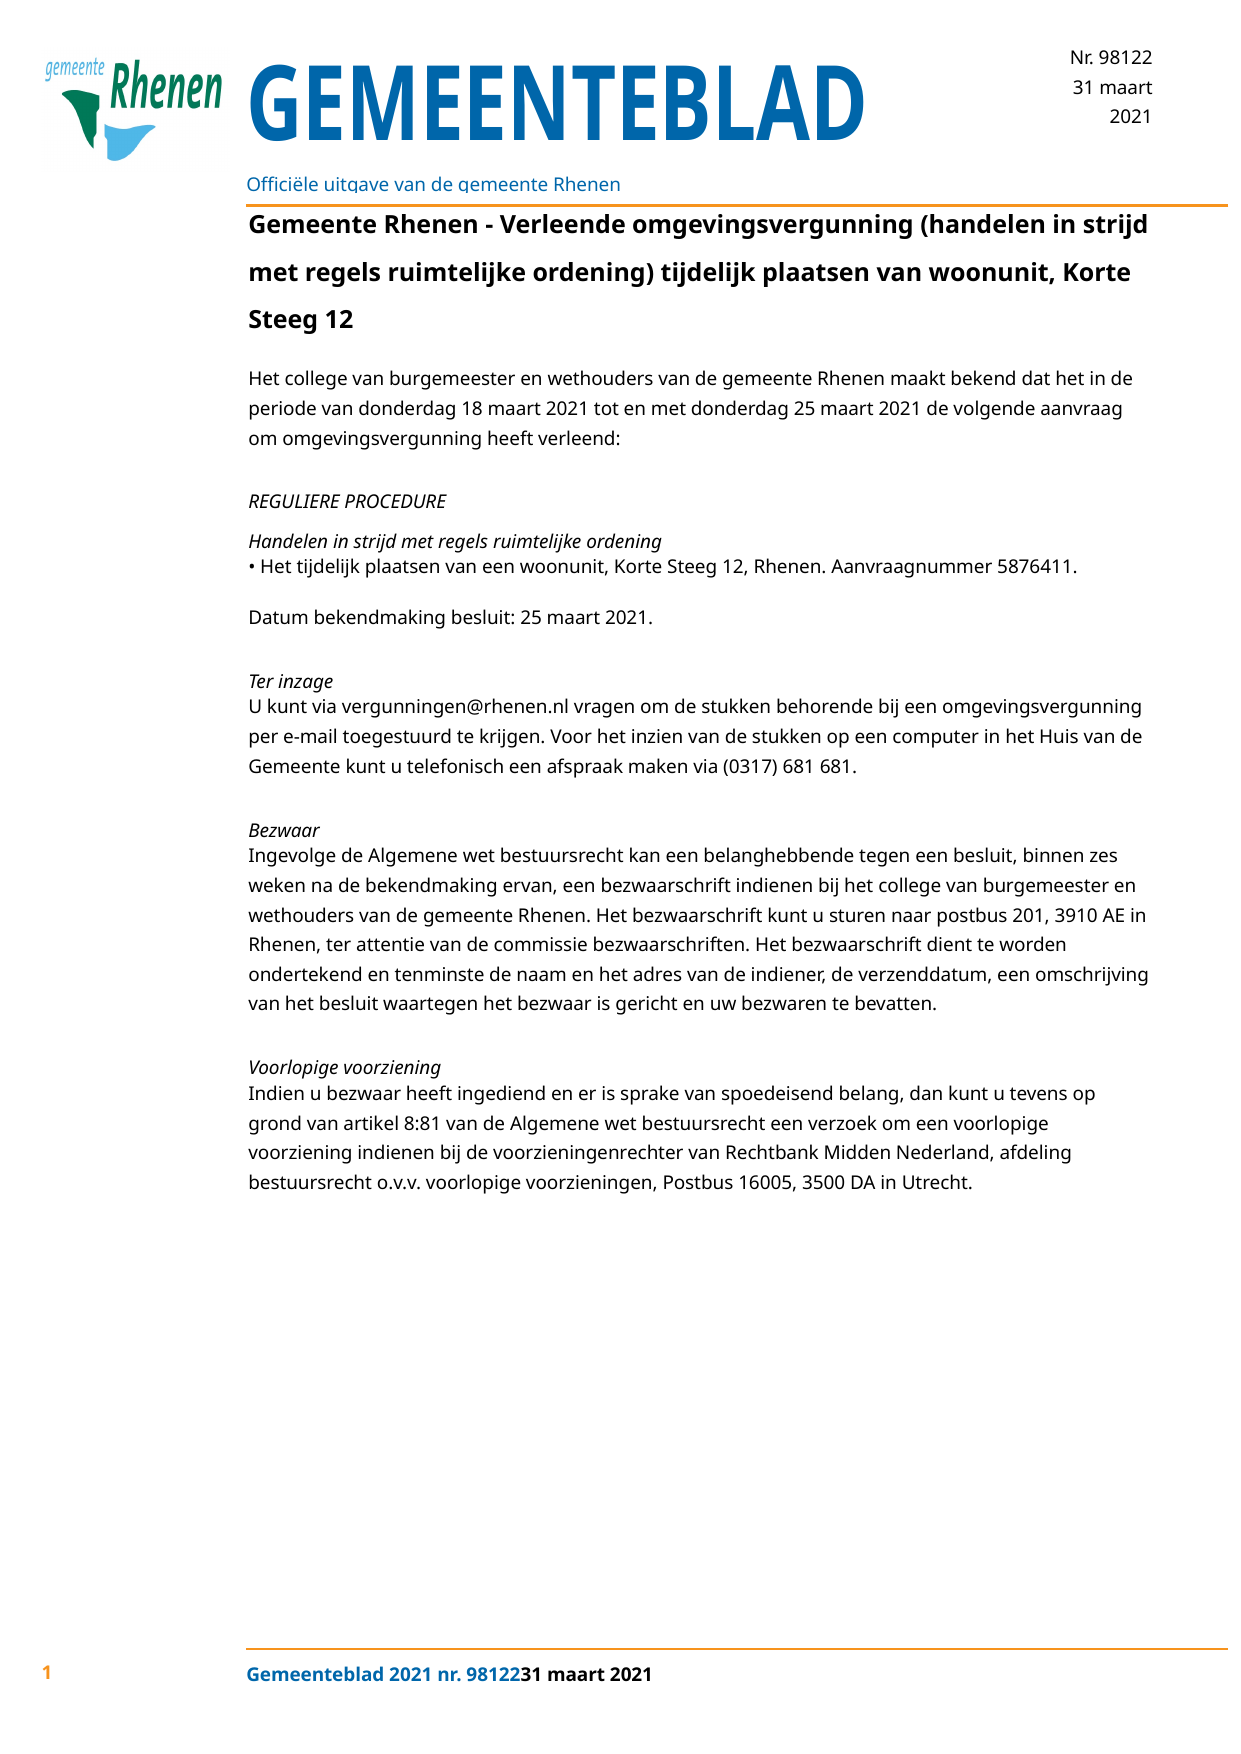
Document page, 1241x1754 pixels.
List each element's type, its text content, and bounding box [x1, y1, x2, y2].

text Gemeente Rhenen - Verleende omgevingsvergunning (handelen in strijd met regels ruimtelijke ordening) tijdelijk plaatsen van woonunit, Korte Steeg 12 [248, 207, 1152, 336]
text REGULIERE PROCEDURE [248, 489, 1152, 514]
text Datum bekendmaking besluit: 25 maart 2021. [248, 604, 1152, 630]
text Voorlopige voorziening [248, 1054, 1152, 1080]
text Indien u bezwaar heeft ingediend en er is sprake van spoedeisend belang, dan kunt u tevens op grond van artikel 8:81 van de Algemene wet bestuursrecht een verzoek om een voorlopige voorziening indienen bij de voorzieningenrechter van Rechtbank Midden Nederland, afdeling bestuursrecht o.v.v. voorlopige voorzieningen, Postbus 16005, 3500 DA in Utrecht. [248, 1080, 1152, 1195]
text Handelen in strijd met regels ruimtelijke ordening [248, 528, 1152, 554]
text Het college van burgemeester en wethouders van de gemeente Rhenen maakt bekend dat het in de periode van donderdag 18 maart 2021 tot en met donderdag 25 maart 2021 de volgende aanvraag om omgevingsvergunning heeft verleend: [248, 366, 1152, 450]
text Ter inzage [248, 668, 1152, 694]
text Ingevolge de Algemene wet bestuursrecht kan een belanghebbende tegen een besluit, binnen zes weken na de bekendmaking ervan, een bezwaarschrift indienen bij het college van burgemeester en wethouders van de gemeente Rhenen. Het bezwaarschrift kunt u sturen naar postbus 201, 3910 AE in Rhenen, ter attentie van de commissie bezwaarschriften. Het bezwaarschrift dient te worden ondertekend en tenminste de naam en het adres van de indiener, de verzenddatum, een omschrijving van het besluit waartegen het bezwaar is gericht en uw bezwaren te bevatten. [248, 843, 1152, 1016]
picture [41, 47, 231, 172]
text Bezwaar [248, 817, 1152, 843]
text U kunt via vergunningen@rhenen.nl vragen om de stukken behorende bij een omgevingsvergunning per e-mail toegestuurd te krijgen. Voor het inzien van de stukken op een computer in het Huis van de Gemeente kunt u telefonisch een afspraak maken via (0317) 681 681. [248, 694, 1152, 779]
text • Het tijdelijk plaatsen van een woonunit, Korte Steeg 12, Rhenen. Aanvraagnummer 5876411. [248, 554, 1152, 579]
